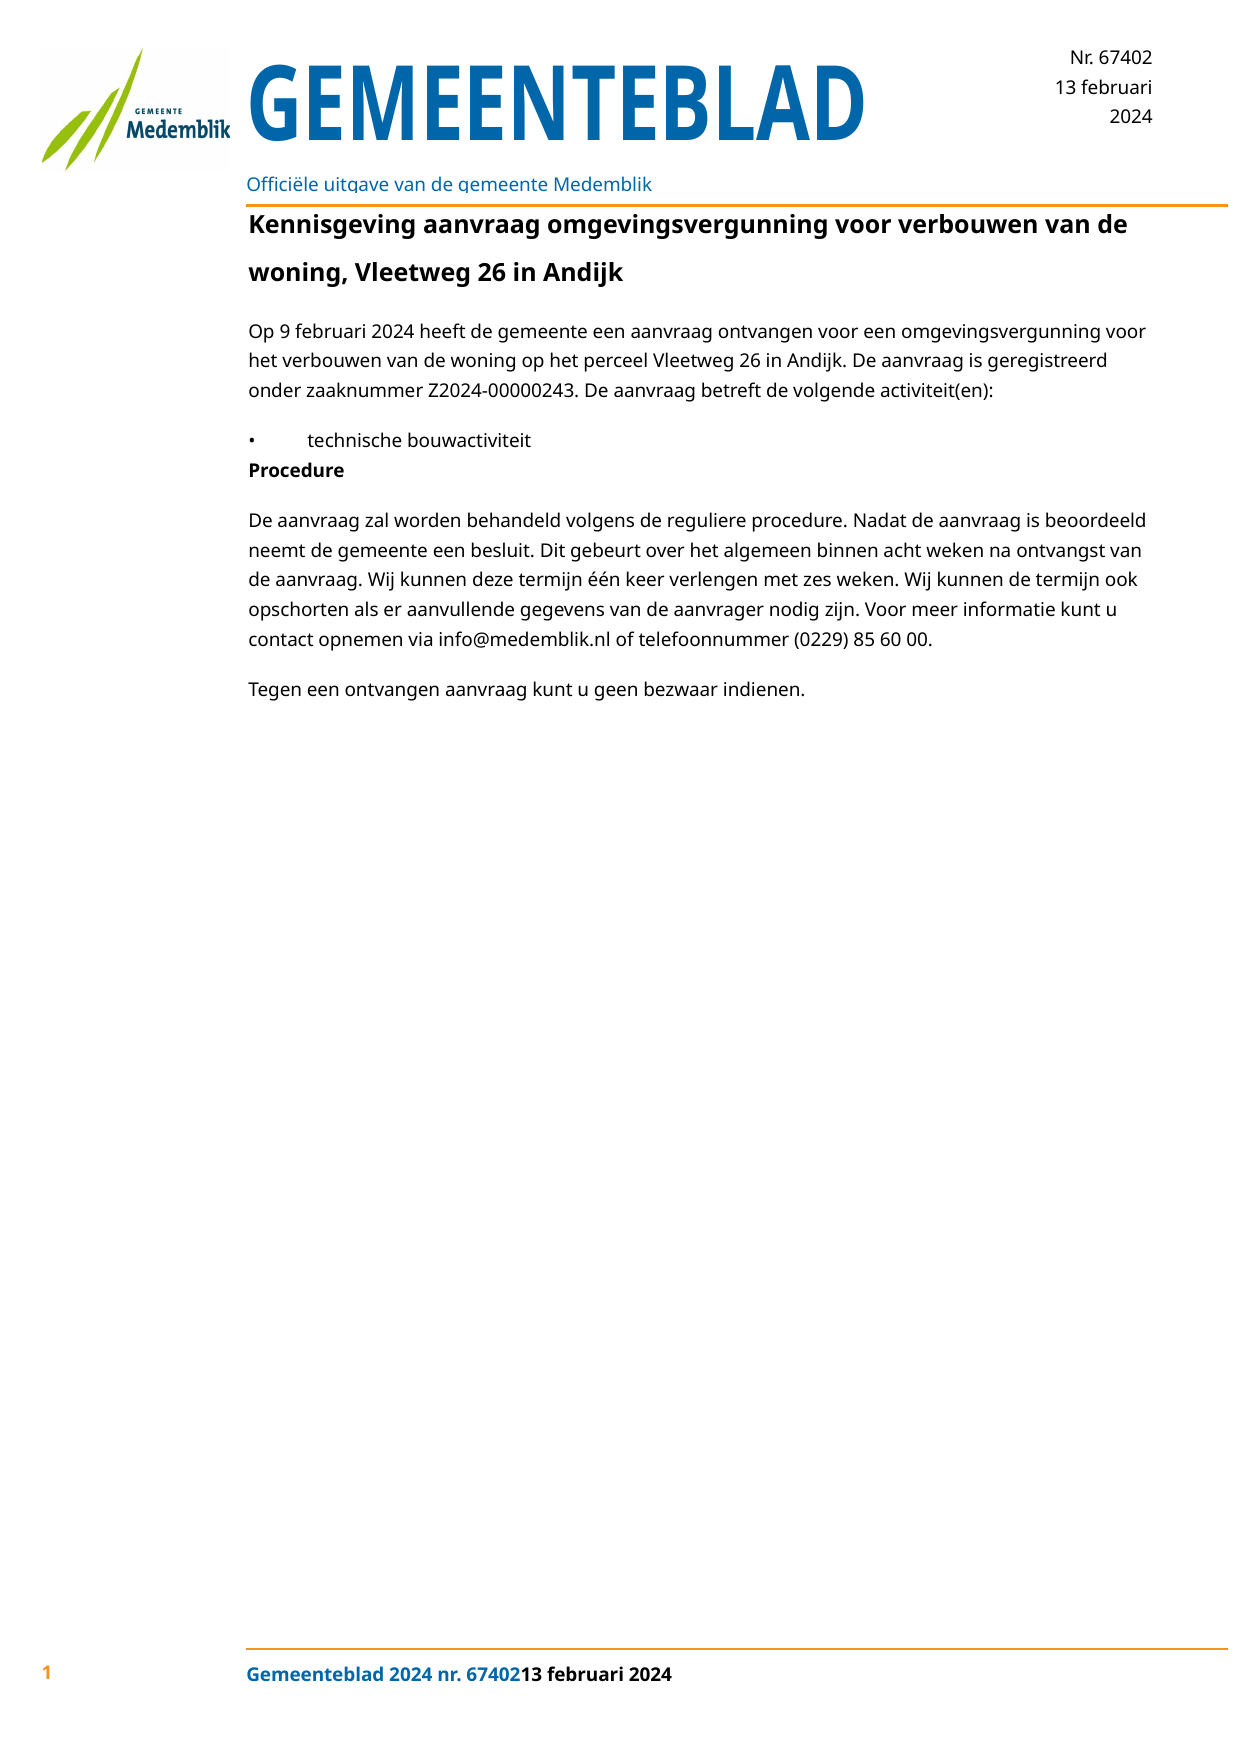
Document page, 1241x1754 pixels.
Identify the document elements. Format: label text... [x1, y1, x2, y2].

text Op 9 februari 2024 heeft de gemeente een aanvraag ontvangen voor een omgevingsvergunning voor het verbouwen van de woning op het perceel Vleetweg 26 in Andijk. De aanvraag is geregistreerd onder zaaknummer Z2024-00000243. De aanvraag betreft de volgende activiteit(en): [248, 318, 1152, 403]
picture [41, 47, 231, 172]
text De aanvraag zal worden behandeld volgens de reguliere procedure. Nadat de aanvraag is beoordeeld neemt de gemeente een besluit. Dit gebeurt over het algemeen binnen acht weken na ontvangst van de aanvraag. Wij kunnen deze termijn één keer verlengen met zes weken. Wij kunnen de termijn ook opschorten als er aanvullende gegevens van de aanvrager nodig zijn. Voor meer informatie kunt u contact opnemen via info@medemblik.nl of telefoonnummer (0229) 85 60 00. [248, 507, 1152, 652]
list technische bouwactiviteit [248, 427, 1152, 453]
text Tegen een ontvangen aanvraag kunt u geen bezwaar indienen. [248, 676, 1152, 702]
text Procedure [248, 457, 1152, 483]
text Kennisgeving aanvraag omgevingsvergunning voor verbouwen van de woning, Vleetweg 26 in Andijk [248, 207, 1152, 288]
